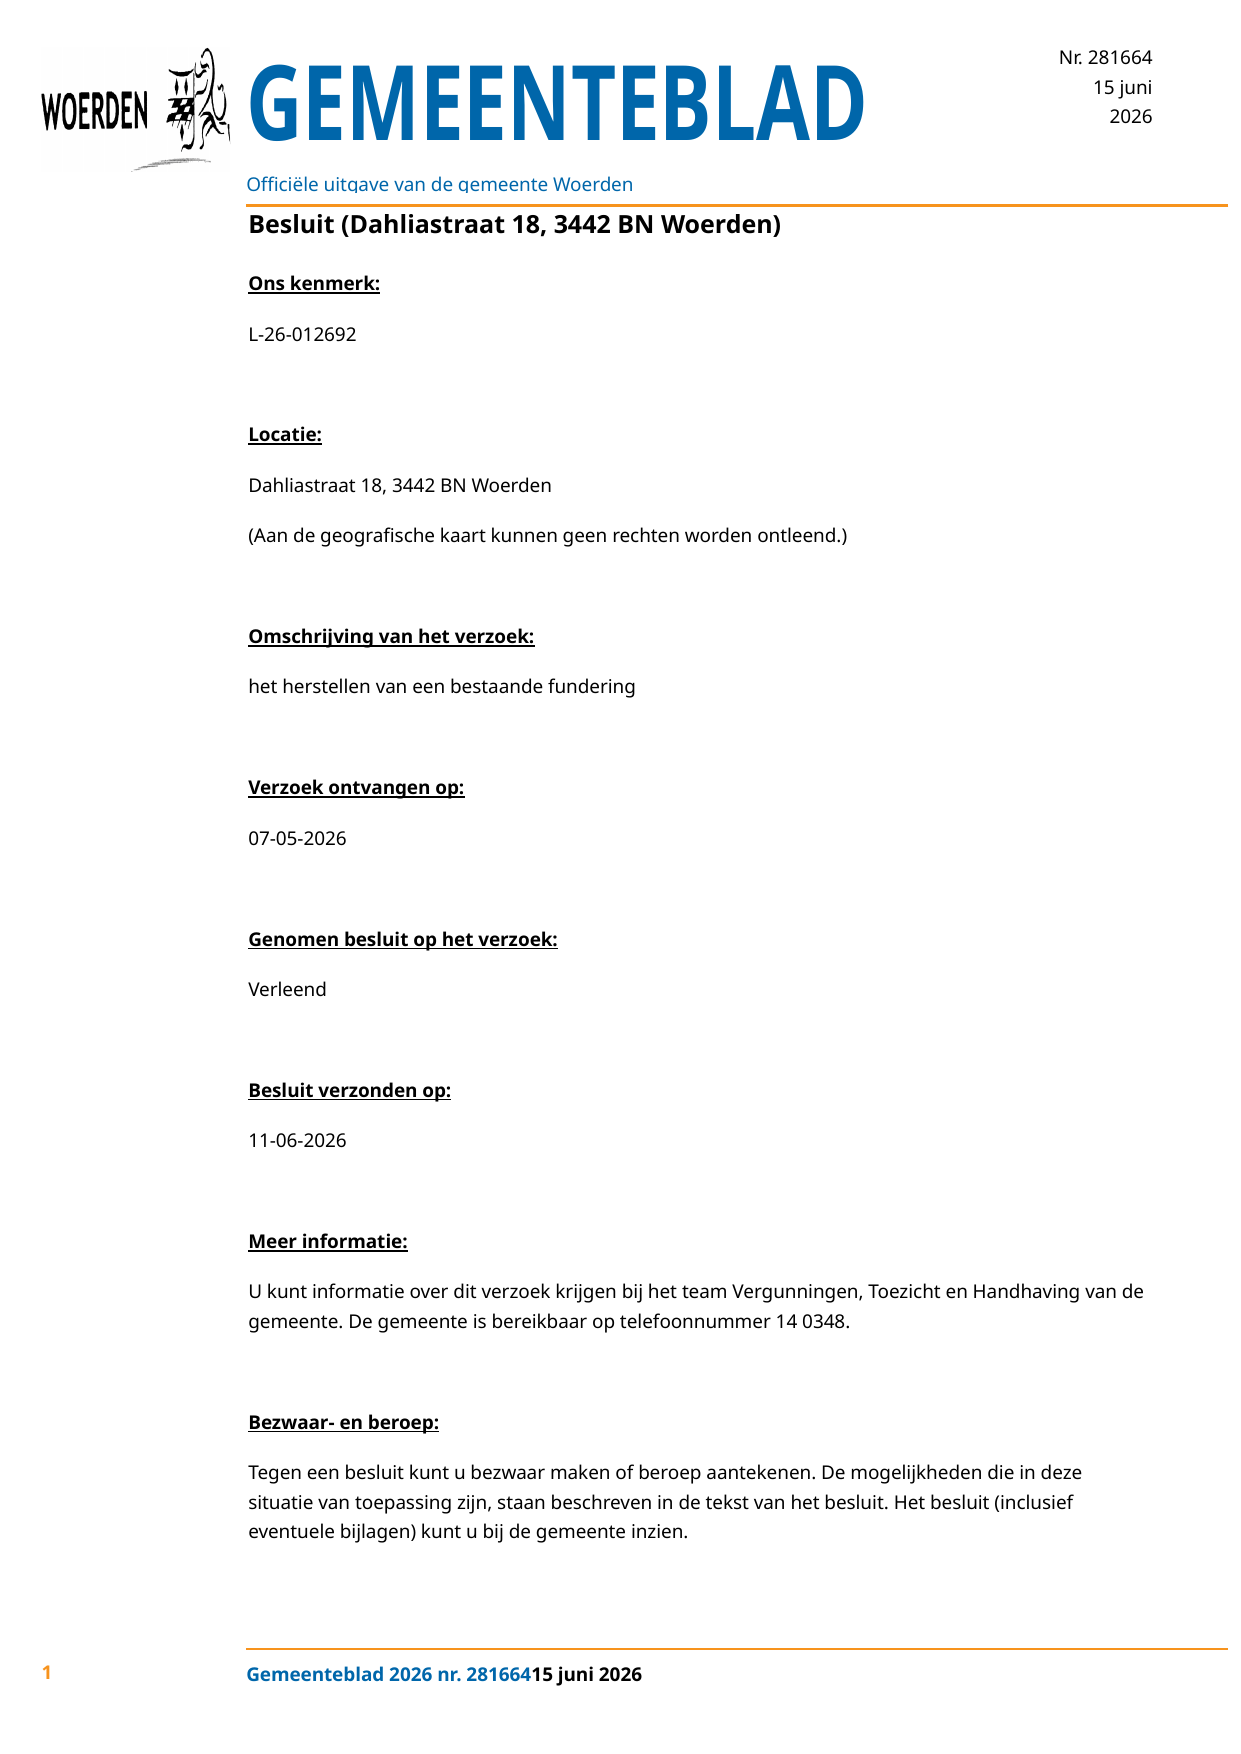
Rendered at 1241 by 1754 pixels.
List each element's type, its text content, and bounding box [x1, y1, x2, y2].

text U kunt informatie over dit verzoek krijgen bij het team Vergunningen, Toezicht en Handhaving van de gemeente. De gemeente is bereikbaar op telefoonnummer 14 0348. [248, 1279, 1152, 1334]
text Dahliastraat 18, 3442 BN Woerden [248, 472, 1152, 498]
text Besluit (Dahliastraat 18, 3442 BN Woerden) [248, 207, 1152, 241]
text Verzoek ontvangen op: [248, 774, 1152, 800]
text 07-05-2026 [248, 825, 1152, 851]
text L-26-012692 [248, 321, 1152, 346]
text Bezwaar- en beroep: [248, 1409, 1152, 1435]
text Omschrijving van het verzoek: [248, 623, 1152, 649]
picture [41, 47, 231, 172]
text Meer informatie: [248, 1228, 1152, 1254]
text het herstellen van een bestaande fundering [248, 674, 1152, 699]
text Locatie: [248, 422, 1152, 447]
text Ons kenmerk: [248, 270, 1152, 296]
text Verleend [248, 976, 1152, 1002]
text Genomen besluit op het verzoek: [248, 926, 1152, 951]
text 11-06-2026 [248, 1127, 1152, 1153]
text Besluit verzonden op: [248, 1077, 1152, 1103]
text (Aan de geografische kaart kunnen geen rechten worden ontleend.) [248, 522, 1152, 548]
text Tegen een besluit kunt u bezwaar maken of beroep aantekenen. De mogelijkheden die in deze situatie van toepassing zijn, staan beschreven in de tekst van het besluit. Het besluit (inclusief eventuele bijlagen) kunt u bij de gemeente inzien. [248, 1459, 1152, 1544]
